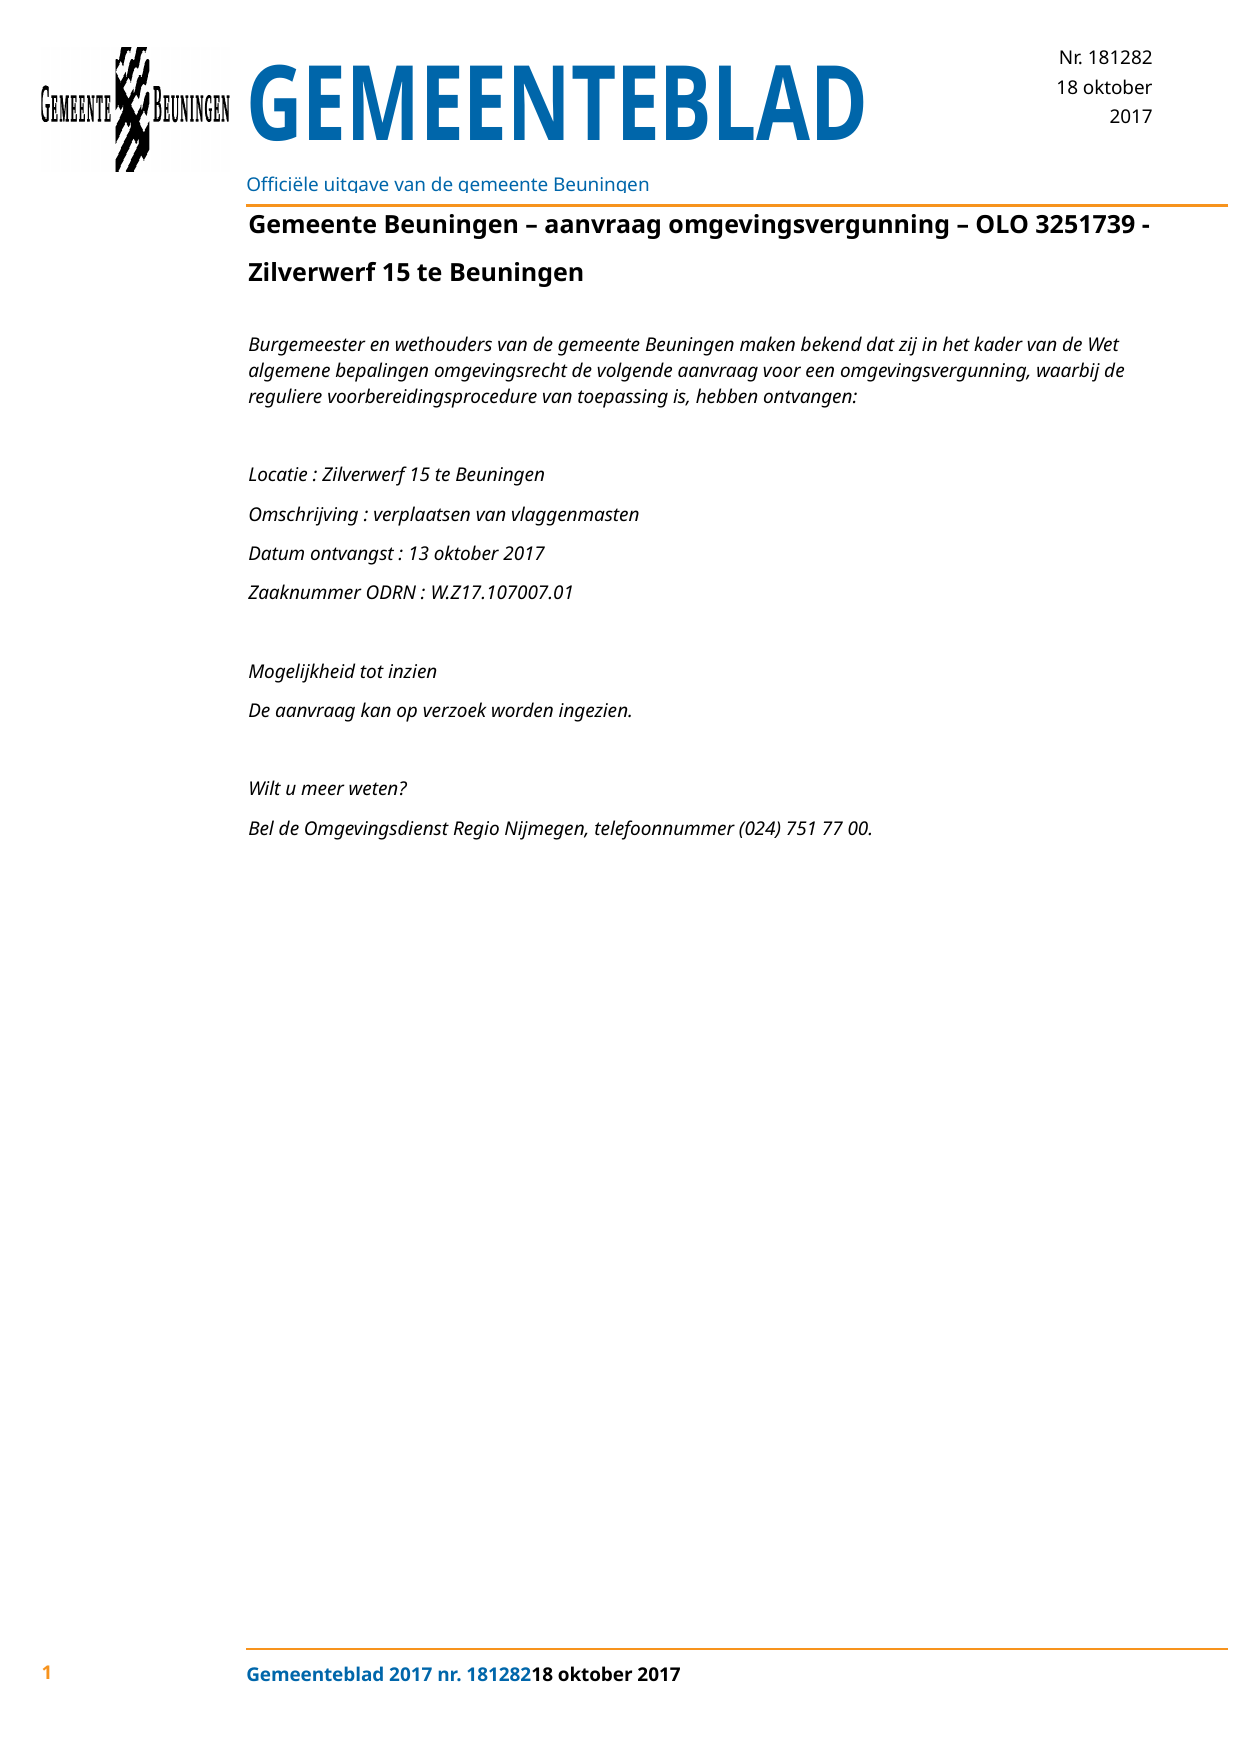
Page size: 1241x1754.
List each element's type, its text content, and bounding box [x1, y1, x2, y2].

text Zaaknummer ODRN : W.Z17.107007.01 [248, 579, 1152, 605]
text Wilt u meer weten? [248, 776, 1152, 801]
text Gemeente Beuningen – aanvraag omgevingsvergunning – OLO 3251739 - Zilverwerf 15 te Beuningen [248, 207, 1152, 288]
text Datum ontvangst : 13 oktober 2017 [248, 540, 1152, 566]
text Locatie : Zilverwerf 15 te Beuningen [248, 461, 1152, 487]
text Mogelijkheid tot inzien [248, 658, 1152, 683]
text De aanvraag kan op verzoek worden ingezien. [248, 697, 1152, 723]
picture [41, 47, 231, 172]
text Bel de Omgevingsdienst Regio Nijmegen, telefoonnummer (024) 751 77 00. [248, 815, 1152, 841]
text Omschrijving : verplaatsen van vlaggenmasten [248, 501, 1152, 526]
text Burgemeester en wethouders van de gemeente Beuningen maken bekend dat zij in het kader van de Wet algemene bepalingen omgevingsrecht de volgende aanvraag voor een omgevingsvergunning, waarbij de reguliere voorbereidingsprocedure van toepassing is, hebben ontvangen: [248, 331, 1152, 409]
